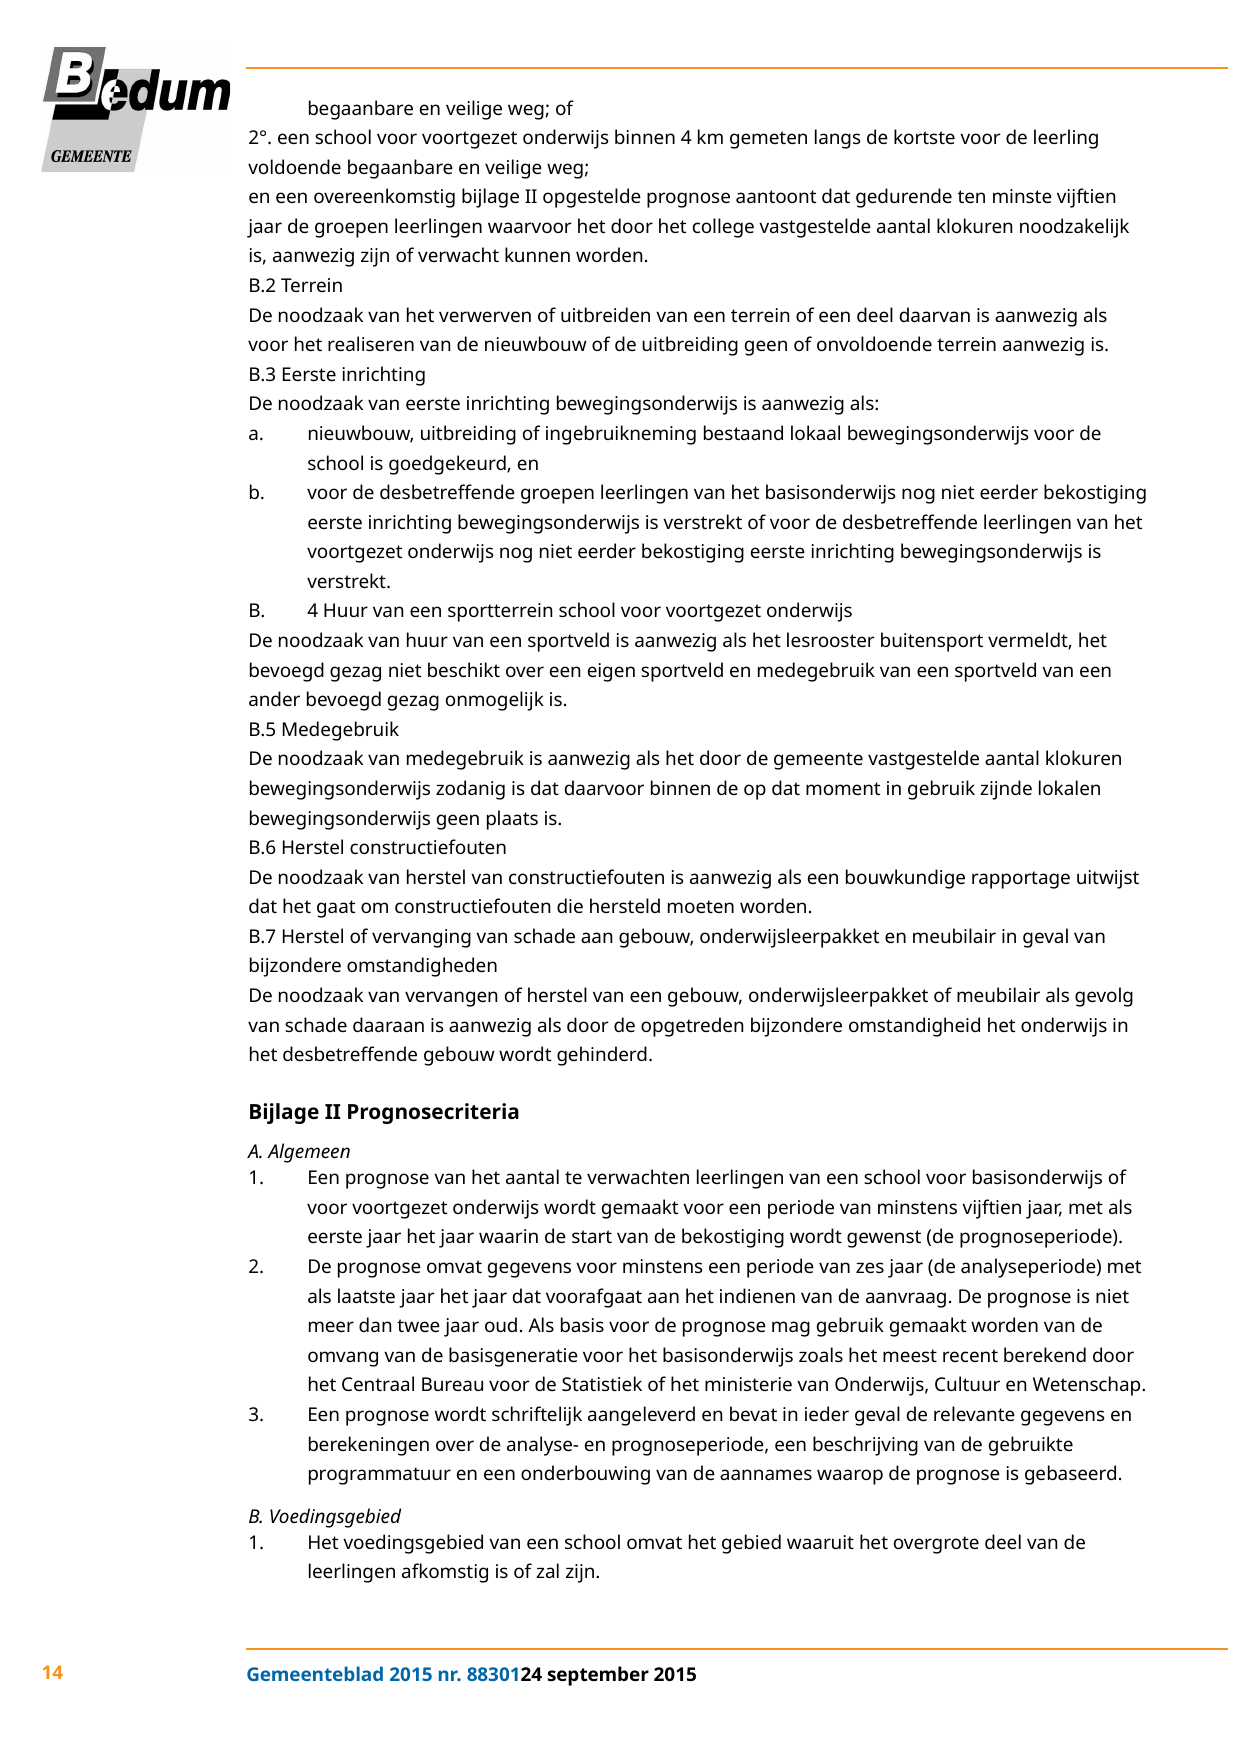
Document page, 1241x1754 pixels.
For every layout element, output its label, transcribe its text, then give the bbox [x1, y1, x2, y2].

text B.3 Eerste inrichting [248, 361, 1152, 387]
text B.6 Herstel constructiefouten [248, 834, 1152, 860]
text De noodzaak van het verwerven of uitbreiden van een terrein of een deel daarvan is aanwezig als voor het realiseren van de nieuwbouw of de uitbreiding geen of onvoldoende terrein aanwezig is. [248, 302, 1152, 357]
text B.5 Medegebruik [248, 716, 1152, 742]
text De noodzaak van eerste inrichting bewegingsonderwijs is aanwezig als: [248, 391, 1152, 416]
list begaanbare en veilige weg; of [248, 95, 1152, 121]
list 4 Huur van een sportterrein school voor voortgezet onderwijs [248, 598, 1152, 623]
text Bijlage II Prognosecriteria [248, 1097, 1152, 1125]
text en een overeenkomstig bijlage II opgestelde prognose aantoont dat gedurende ten minste vijftien jaar de groepen leerlingen waarvoor het door het college vastgestelde aantal klokuren noodzakelijk is, aanwezig zijn of verwacht kunnen worden. [248, 183, 1152, 268]
text B.2 Terrein [248, 272, 1152, 298]
text De noodzaak van huur van een sportveld is aanwezig als het lesrooster buitensport vermeldt, het bevoegd gezag niet beschikt over een eigen sportveld en medegebruik van een sportveld van een ander bevoegd gezag onmogelijk is. [248, 627, 1152, 712]
text De noodzaak van vervangen of herstel van een gebouw, onderwijsleerpakket of meubilair als gevolg van schade daaraan is aanwezig als door de opgetreden bijzondere omstandigheid het onderwijs in het desbetreffende gebouw wordt gehinderd. [248, 982, 1152, 1067]
list Een prognose van het aantal te verwachten leerlingen van een school voor basisonderwijs of voor voortgezet onderwijs wordt gemaakt voor een periode van minstens vijftien jaar, met als eerste jaar het jaar waarin de start van de bekostiging wordt gewenst (de prognoseperiode). [248, 1164, 1152, 1249]
text A. Algemeen [248, 1139, 1152, 1164]
text De noodzaak van herstel van constructiefouten is aanwezig als een bouwkundige rapportage uitwijst dat het gaat om constructiefouten die hersteld moeten worden. [248, 864, 1152, 919]
text De noodzaak van medegebruik is aanwezig als het door de gemeente vastgestelde aantal klokuren bewegingsonderwijs zodanig is dat daarvoor binnen de op dat moment in gebruik zijnde lokalen bewegingsonderwijs geen plaats is. [248, 746, 1152, 831]
picture [41, 47, 231, 172]
list nieuwbouw, uitbreiding of ingebruikneming bestaand lokaal bewegingsonderwijs voor de school is goedgekeurd, en [248, 420, 1152, 476]
text B.7 Herstel of vervanging van schade aan gebouw, onderwijsleerpakket en meubilair in geval van bijzondere omstandigheden [248, 923, 1152, 978]
text 2°. een school voor voortgezet onderwijs binnen 4 km gemeten langs de kortste voor de leerling voldoende begaanbare en veilige weg; [248, 124, 1152, 180]
text B. Voedingsgebied [248, 1503, 1152, 1529]
list Een prognose wordt schriftelijk aangeleverd en bevat in ieder geval de relevante gegevens en berekeningen over de analyse- en prognoseperiode, een beschrijving van de gebruikte programmatuur en een onderbouwing van de aannames waarop de prognose is gebaseerd. [248, 1401, 1152, 1486]
list Het voedingsgebied van een school omvat het gebied waaruit het overgrote deel van de leerlingen afkomstig is of zal zijn. [248, 1529, 1152, 1584]
list De prognose omvat gegevens voor minstens een periode van zes jaar (de analyseperiode) met als laatste jaar het jaar dat voorafgaat aan het indienen van de aanvraag. De prognose is niet meer dan twee jaar oud. Als basis voor de prognose mag gebruik gemaakt worden van de omvang van de basisgeneratie voor het basisonderwijs zoals het meest recent berekend door het Centraal Bureau voor de Statistiek of het ministerie van Onderwijs, Cultuur en Wetenschap. [248, 1253, 1152, 1397]
list voor de desbetreffende groepen leerlingen van het basisonderwijs nog niet eerder bekostiging eerste inrichting bewegingsonderwijs is verstrekt of voor de desbetreffende leerlingen van het voortgezet onderwijs nog niet eerder bekostiging eerste inrichting bewegingsonderwijs is verstrekt. [248, 479, 1152, 594]
